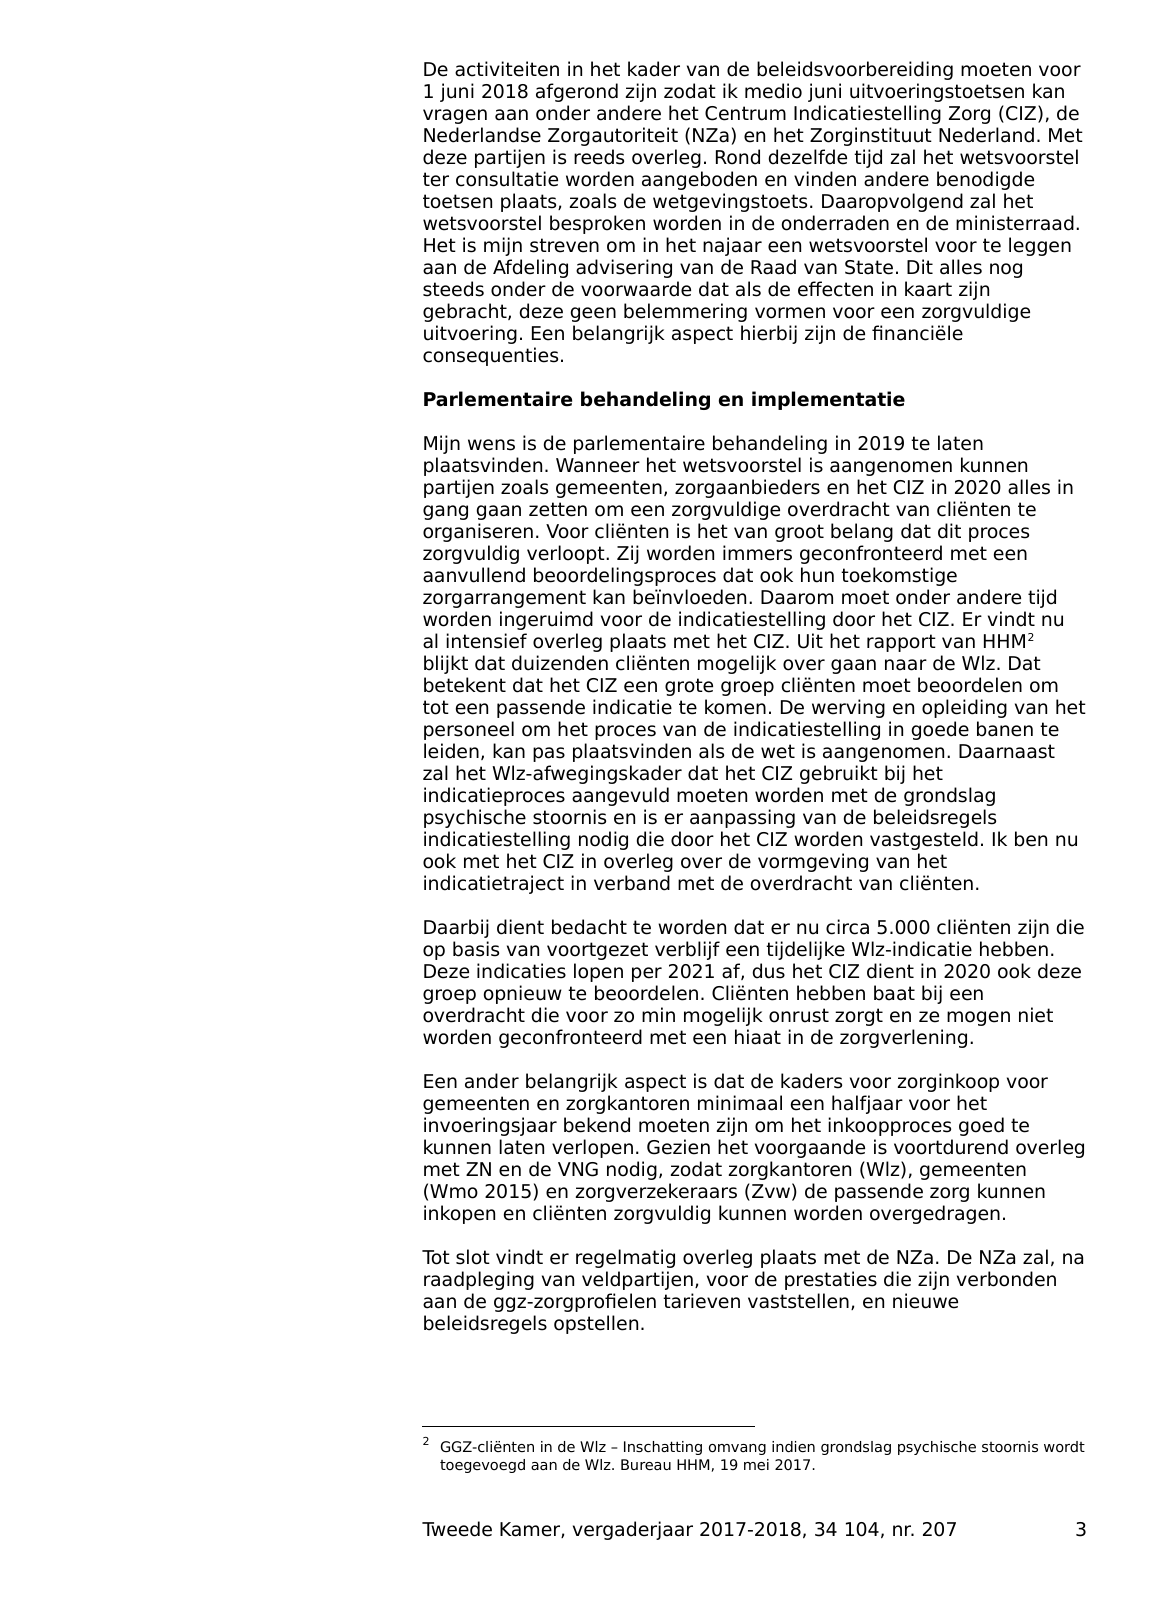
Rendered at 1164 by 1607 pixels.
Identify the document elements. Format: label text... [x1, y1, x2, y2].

text Een ander belangrijk aspect is dat de kaders voor zorginkoop voor gemeenten en zorgkantoren minimaal een halfjaar voor het invoeringsjaar bekend moeten zijn om het inkoopproces goed te kunnen laten verlopen. Gezien het voorgaande is voortdurend overleg met ZN en de VNG nodig, zodat zorgkantoren (Wlz), gemeenten (Wmo 2015) en zorgverzekeraars (Zvw) de passende zorg kunnen inkopen en cliënten zorgvuldig kunnen worden overgedragen. [422, 1071, 1087, 1225]
text GGZ-cliënten in de Wlz – Inschatting omvang indien grondslag psychische stoornis wordt toegevoegd aan de Wlz. Bureau HHM, 19 mei 2017. [422, 1435, 1087, 1474]
text De activiteiten in het kader van de beleidsvoorbereiding moeten voor 1 juni 2018 afgerond zijn zodat ik medio juni uitvoeringstoetsen kan vragen aan onder andere het Centrum Indicatiestelling Zorg (CIZ), de Nederlandse Zorgautoriteit (NZa) en het Zorginstituut Nederland. Met deze partijen is reeds overleg. Rond dezelfde tijd zal het wetsvoorstel ter consultatie worden aangeboden en vinden andere benodigde toetsen plaats, zoals de wetgevingstoets. Daaropvolgend zal het wetsvoorstel besproken worden in de onderraden en de ministerraad. Het is mijn streven om in het najaar een wetsvoorstel voor te leggen aan de Afdeling advisering van de Raad van State. Dit alles nog steeds onder de voorwaarde dat als de effecten in kaart zijn gebracht, deze geen belemmering vormen voor een zorgvuldige uitvoering. Een belangrijk aspect hierbij zijn de financiële consequenties. [422, 59, 1087, 367]
text Mijn wens is de parlementaire behandeling in 2019 te laten plaatsvinden. Wanneer het wetsvoorstel is aangenomen kunnen partijen zoals gemeenten, zorgaanbieders en het CIZ in 2020 alles in gang gaan zetten om een zorgvuldige overdracht van cliënten te organiseren. Voor cliënten is het van groot belang dat dit proces zorgvuldig verloopt. Zij worden immers geconfronteerd met een aanvullend beoordelingsproces dat ook hun toekomstige zorgarrangement kan beïnvloeden. Daarom moet onder andere tijd worden ingeruimd voor de indicatiestelling door het CIZ. Er vindt nu al intensief overleg plaats met het CIZ. Uit het rapport van HHM blijkt dat duizenden cliënten mogelijk over gaan naar de Wlz. Dat betekent dat het CIZ een grote groep cliënten moet beoordelen om tot een passende indicatie te komen. De werving en opleiding van het personeel om het proces van de indicatiestelling in goede banen te leiden, kan pas plaatsvinden als de wet is aangenomen. Daarnaast zal het Wlz-afwegingskader dat het CIZ gebruikt bij het indicatieproces aangevuld moeten worden met de grondslag psychische stoornis en is er aanpassing van de beleidsregels indicatiestelling nodig die door het CIZ worden vastgesteld. Ik ben nu ook met het CIZ in overleg over de vormgeving van het indicatietraject in verband met de overdracht van cliënten. [422, 433, 1087, 895]
text Tot slot vindt er regelmatig overleg plaats met de NZa. De NZa zal, na raadpleging van veldpartijen, voor de prestaties die zijn verbonden aan de ggz-zorgprofielen tarieven vaststellen, en nieuwe beleidsregels opstellen. [422, 1247, 1087, 1335]
subtitle Parlementaire behandeling en implementatie [422, 389, 1087, 411]
text Daarbij dient bedacht te worden dat er nu circa 5.000 cliënten zijn die op basis van voortgezet verblijf een tijdelijke Wlz-indicatie hebben. Deze indicaties lopen per 2021 af, dus het CIZ dient in 2020 ook deze groep opnieuw te beoordelen. Cliënten hebben baat bij een overdracht die voor zo min mogelijk onrust zorgt en ze mogen niet worden geconfronteerd met een hiaat in de zorgverlening. [422, 917, 1087, 1049]
